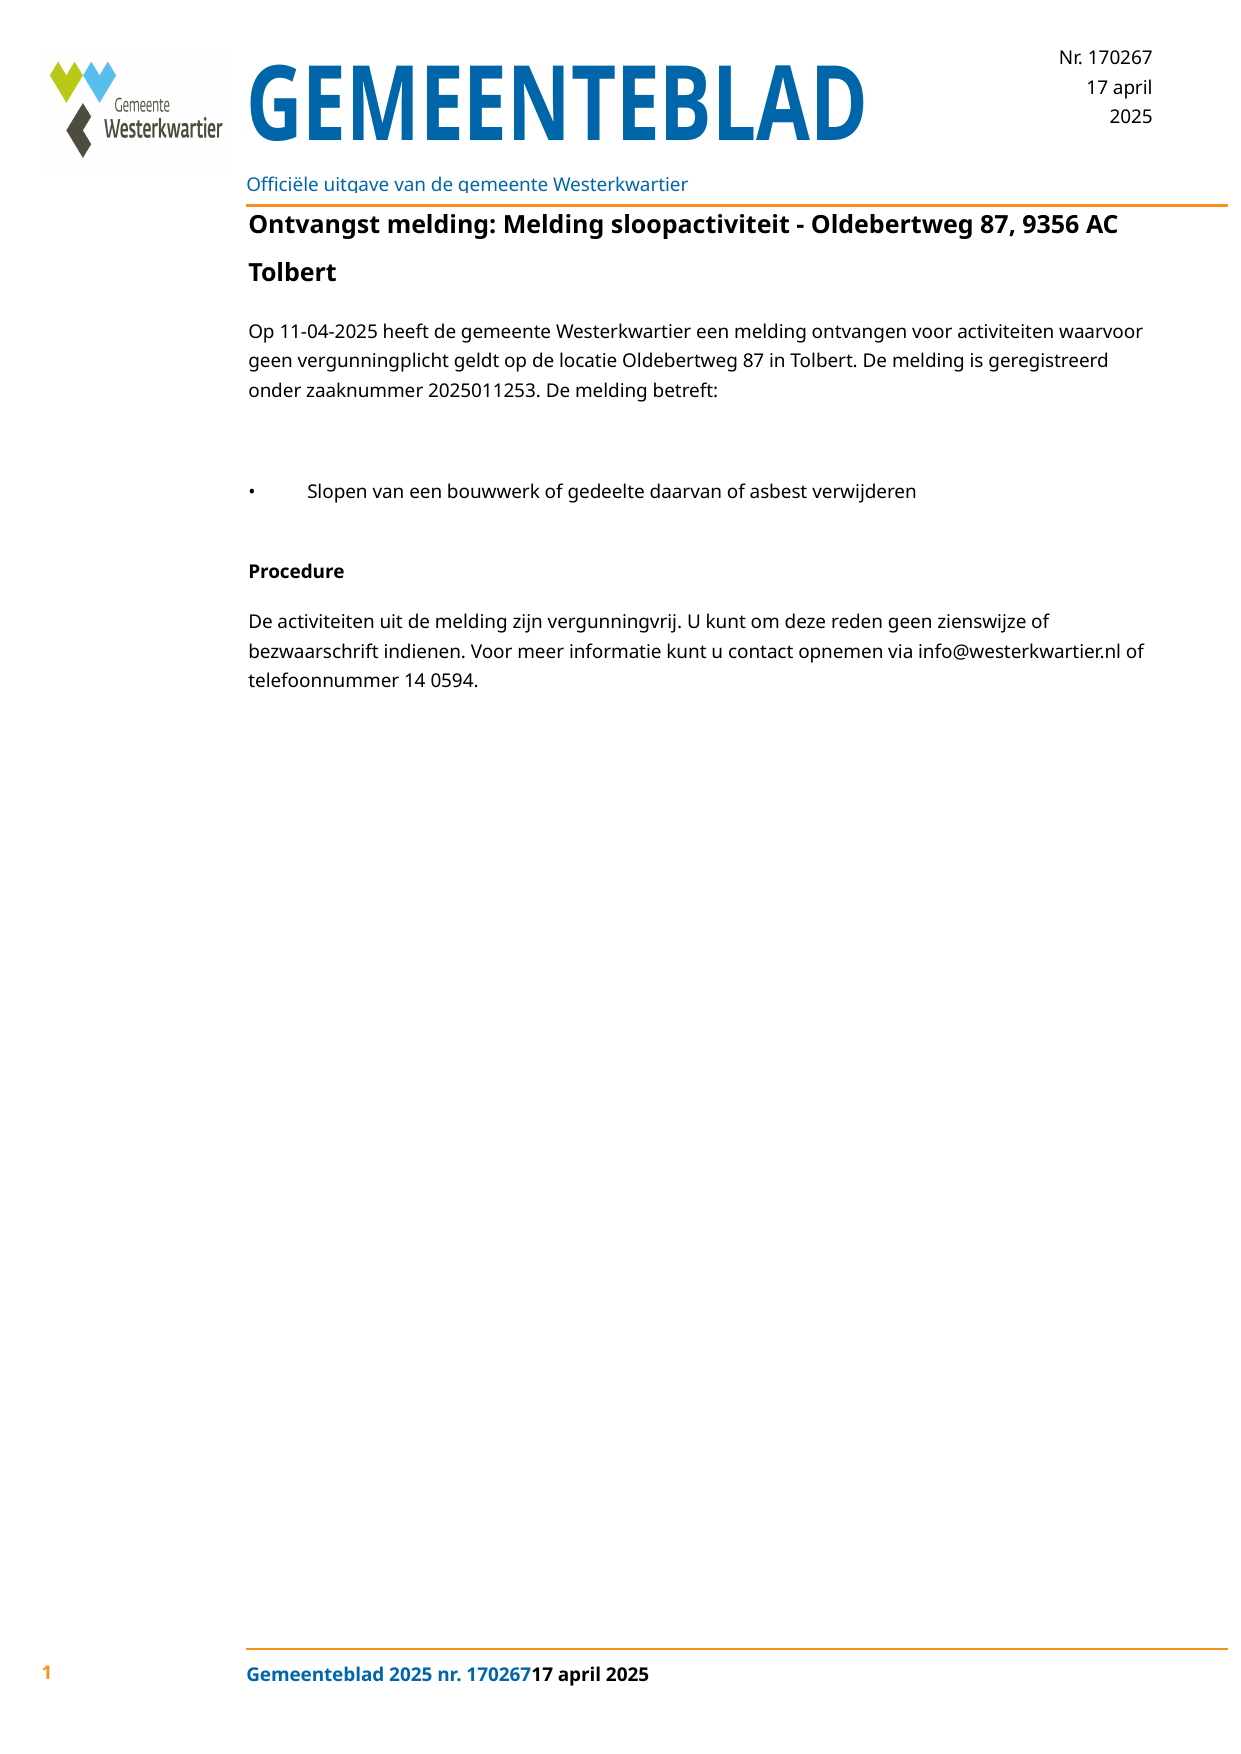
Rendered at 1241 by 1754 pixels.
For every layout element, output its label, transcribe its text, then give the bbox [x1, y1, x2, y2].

text Ontvangst melding: Melding sloopactiviteit - Oldebertweg 87, 9356 AC Tolbert [248, 207, 1152, 288]
text De activiteiten uit de melding zijn vergunningvrij. U kunt om deze reden geen zienswijze of bezwaarschrift indienen. Voor meer informatie kunt u contact opnemen via info@westerkwartier.nl of telefoonnummer 14 0594. [248, 608, 1152, 693]
text Op 11-04-2025 heeft de gemeente Westerkwartier een melding ontvangen voor activiteiten waarvoor geen vergunningplicht geldt op de locatie Oldebertweg 87 in Tolbert. De melding is geregistreerd onder zaaknummer 2025011253. De melding betreft: [248, 318, 1152, 403]
picture [41, 47, 231, 172]
text Procedure [248, 558, 1152, 584]
list Slopen van een bouwwerk of gedeelte daarvan of asbest verwijderen [248, 478, 1152, 504]
